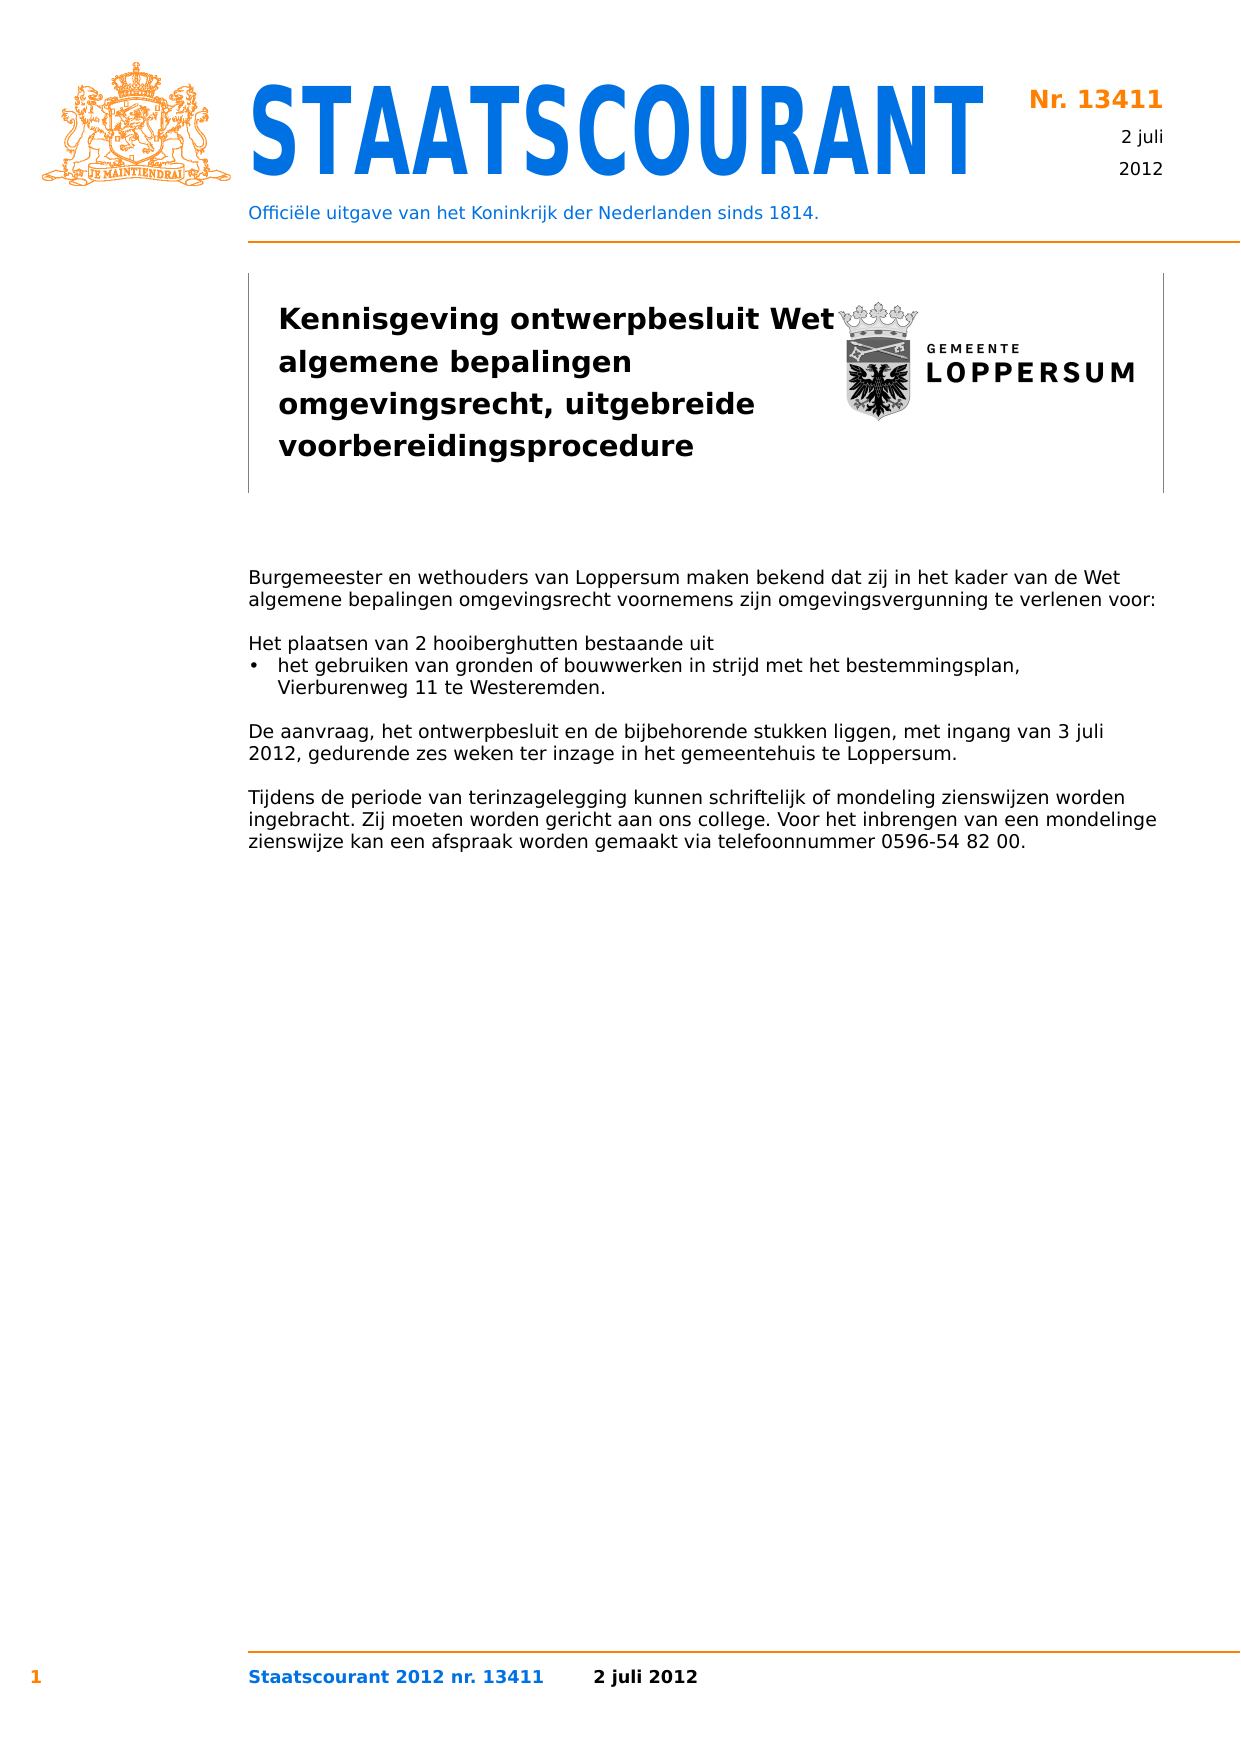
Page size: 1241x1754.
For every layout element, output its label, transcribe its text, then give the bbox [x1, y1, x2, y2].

table_cell 2 juli [998, 121, 1240, 153]
text Tijdens de periode van terinzagelegging kunnen schriftelijk of mondeling zienswijzen worden ingebracht. Zij moeten worden gericht aan ons college. Voor het inbrengen van een mondelinge zienswijze kan een afspraak worden gemaakt via telefoonnummer 0596-54 82 00. [248, 787, 1163, 852]
text Het plaatsen van 2 hooiberghutten bestaande uit [248, 633, 1163, 655]
subtitle Kennisgeving ontwerpbesluit Wet algemene bepalingen omgevingsrecht, uitgebreide voorbereidingsprocedure [249, 273, 1163, 493]
table_header [25, 62, 248, 241]
table_cell 2012 [998, 153, 1240, 203]
table_header STAATSCOURANT [248, 62, 998, 203]
text • het gebruiken van gronden of bouwwerken in strijd met het bestemmingsplan, Vierburenweg 11 te Westeremden. [248, 655, 1163, 699]
text Burgemeester en wethouders van Loppersum maken bekend dat zij in het kader van de Wet algemene bepalingen omgevingsrecht voornemens zijn omgevingsvergunning te verlenen voor: [248, 567, 1163, 611]
picture [41, 62, 231, 186]
picture [838, 302, 1134, 421]
table_header Nr. 13411 [998, 62, 1240, 121]
text De aanvraag, het ontwerpbesluit en de bijbehorende stukken liggen, met ingang van 3 juli 2012, gedurende zes weken ter inzage in het gemeentehuis te Loppersum. [248, 721, 1163, 765]
table_cell Officiële uitgave van het Koninkrijk der Nederlanden sinds 1814. [248, 203, 1240, 241]
